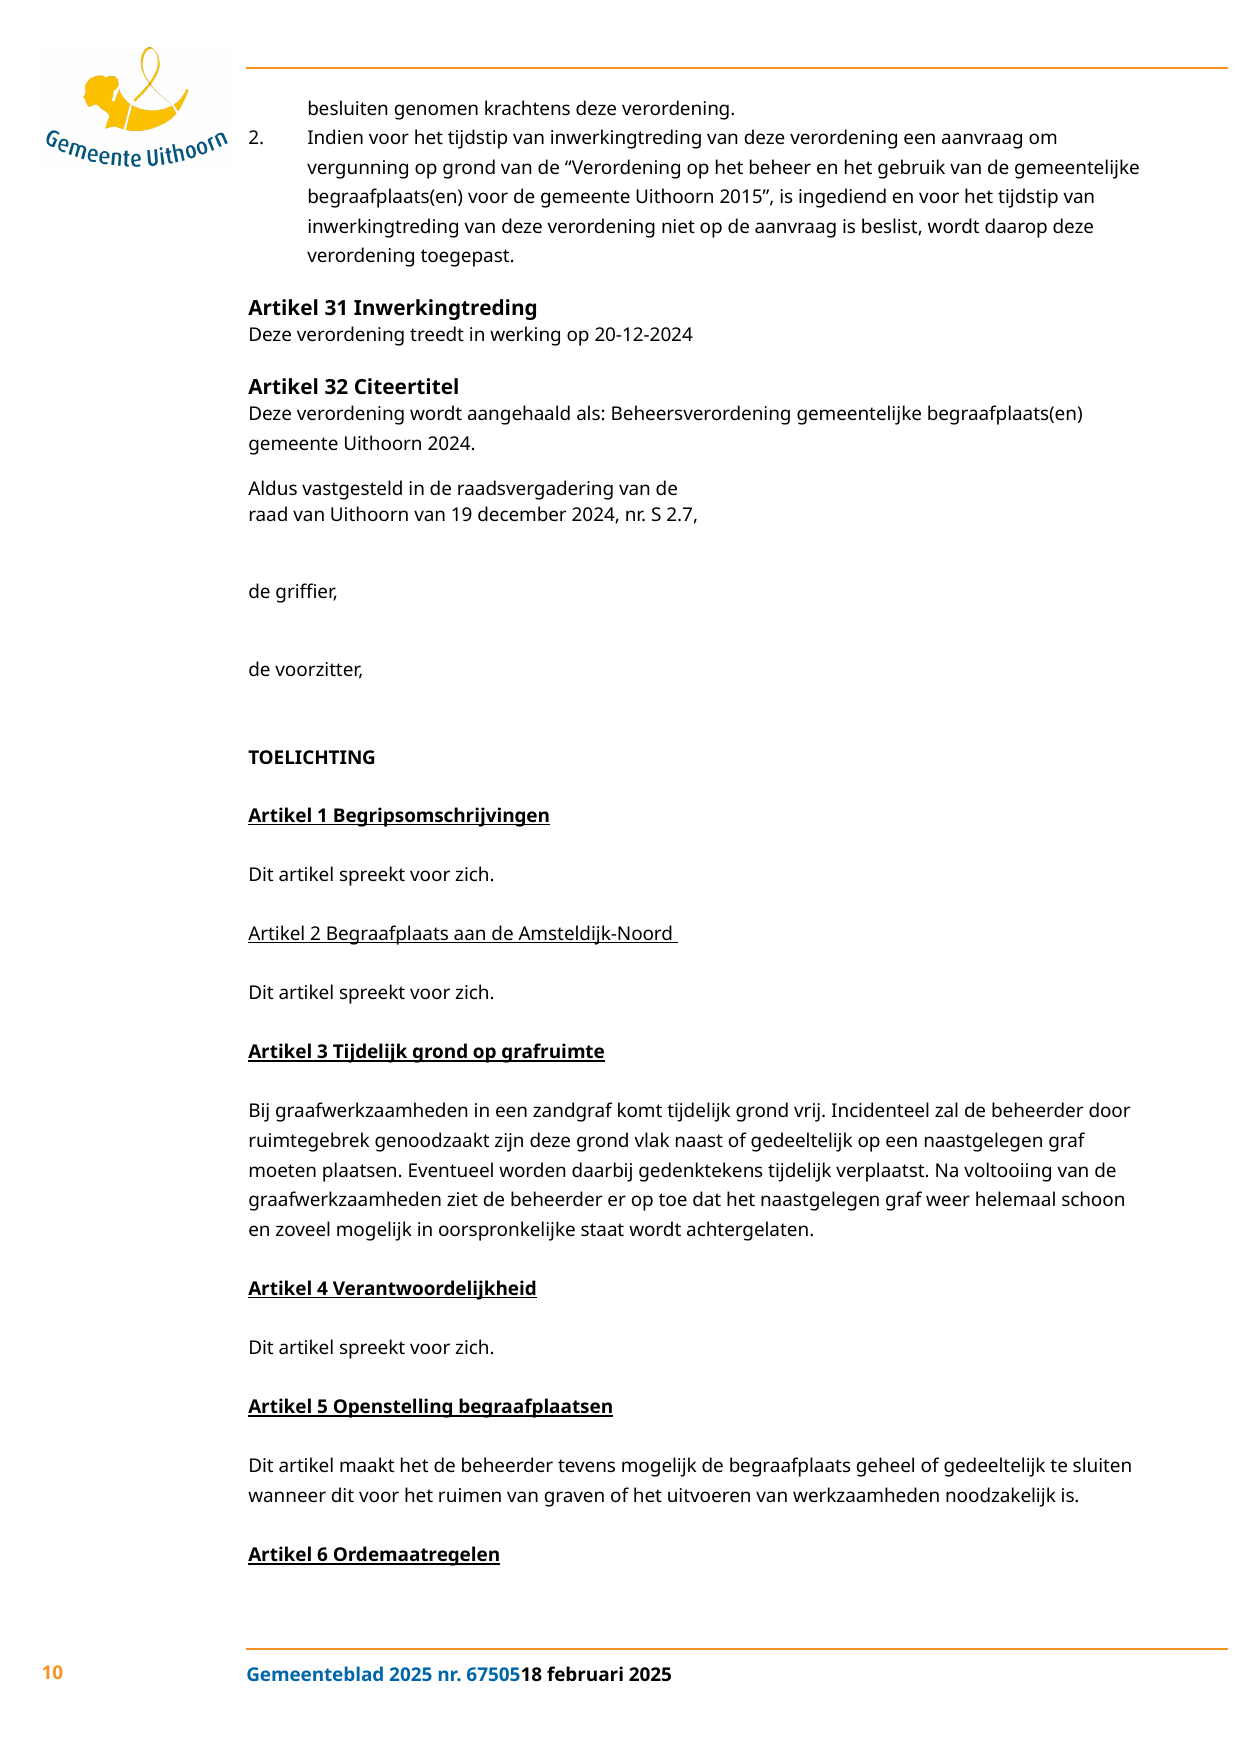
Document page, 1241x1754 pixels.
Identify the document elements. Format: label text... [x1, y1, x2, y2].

list besluiten genomen krachtens deze verordening. [248, 95, 1152, 121]
text raad van Uithoorn van 19 december 2024, nr. S 2.7, [248, 501, 1152, 527]
text Deze verordening treedt in werking op 20-12-2024 [248, 322, 1152, 347]
picture [41, 47, 231, 172]
text de griffier, [248, 578, 1152, 604]
text Artikel 2 Begraafplaats aan de Amsteldijk-Noord [248, 920, 1152, 946]
text Artikel 1 Begripsomschrijvingen [248, 802, 1152, 827]
text Dit artikel spreekt voor zich. [248, 1334, 1152, 1360]
text Dit artikel spreekt voor zich. [248, 861, 1152, 887]
text Artikel 3 Tijdelijk grond op grafruimte [248, 1038, 1152, 1064]
text Aldus vastgesteld in de raadsvergadering van de [248, 476, 1152, 501]
text Artikel 5 Openstelling begraafplaatsen [248, 1393, 1152, 1419]
text Artikel 6 Ordemaatregelen [248, 1541, 1152, 1567]
text de voorzitter, [248, 656, 1152, 681]
text Dit artikel maakt het de beheerder tevens mogelijk de begraafplaats geheel of gedeeltelijk te sluiten wanneer dit voor het ruimen van graven of het uitvoeren van werkzaamheden noodzakelijk is. [248, 1453, 1152, 1508]
text Bij graafwerkzaamheden in een zandgraf komt tijdelijk grond vrij. Incidenteel zal de beheerder door ruimtegebrek genoodzaakt zijn deze grond vlak naast of gedeeltelijk op een naastgelegen graf moeten plaatsen. Eventueel worden daarbij gedenktekens tijdelijk verplaatst. Na voltooiing van de graafwerkzaamheden ziet de beheerder er op toe dat het naastgelegen graf weer helemaal schoon en zoveel mogelijk in oorspronkelijke staat wordt achtergelaten. [248, 1098, 1152, 1242]
text Artikel 4 Verantwoordelijkheid [248, 1275, 1152, 1301]
text Artikel 32 Citeertitel [248, 372, 1152, 400]
text Dit artikel spreekt voor zich. [248, 979, 1152, 1005]
list Indien voor het tijdstip van inwerkingtreding van deze verordening een aanvraag om vergunning op grond van de “Verordening op het beheer en het gebruik van de gemeentelijke begraafplaats(en) voor de gemeente Uithoorn 2015”, is ingediend en voor het tijdstip van inwerkingtreding van deze verordening niet op de aanvraag is beslist, wordt daarop deze verordening toegepast. [248, 124, 1152, 268]
text TOELICHTING [248, 733, 1152, 773]
text Artikel 31 Inwerkingtreding [248, 293, 1152, 322]
text Deze verordening wordt aangehaald als: Beheersverordening gemeentelijke begraafplaats(en) gemeente Uithoorn 2024. [248, 400, 1152, 456]
